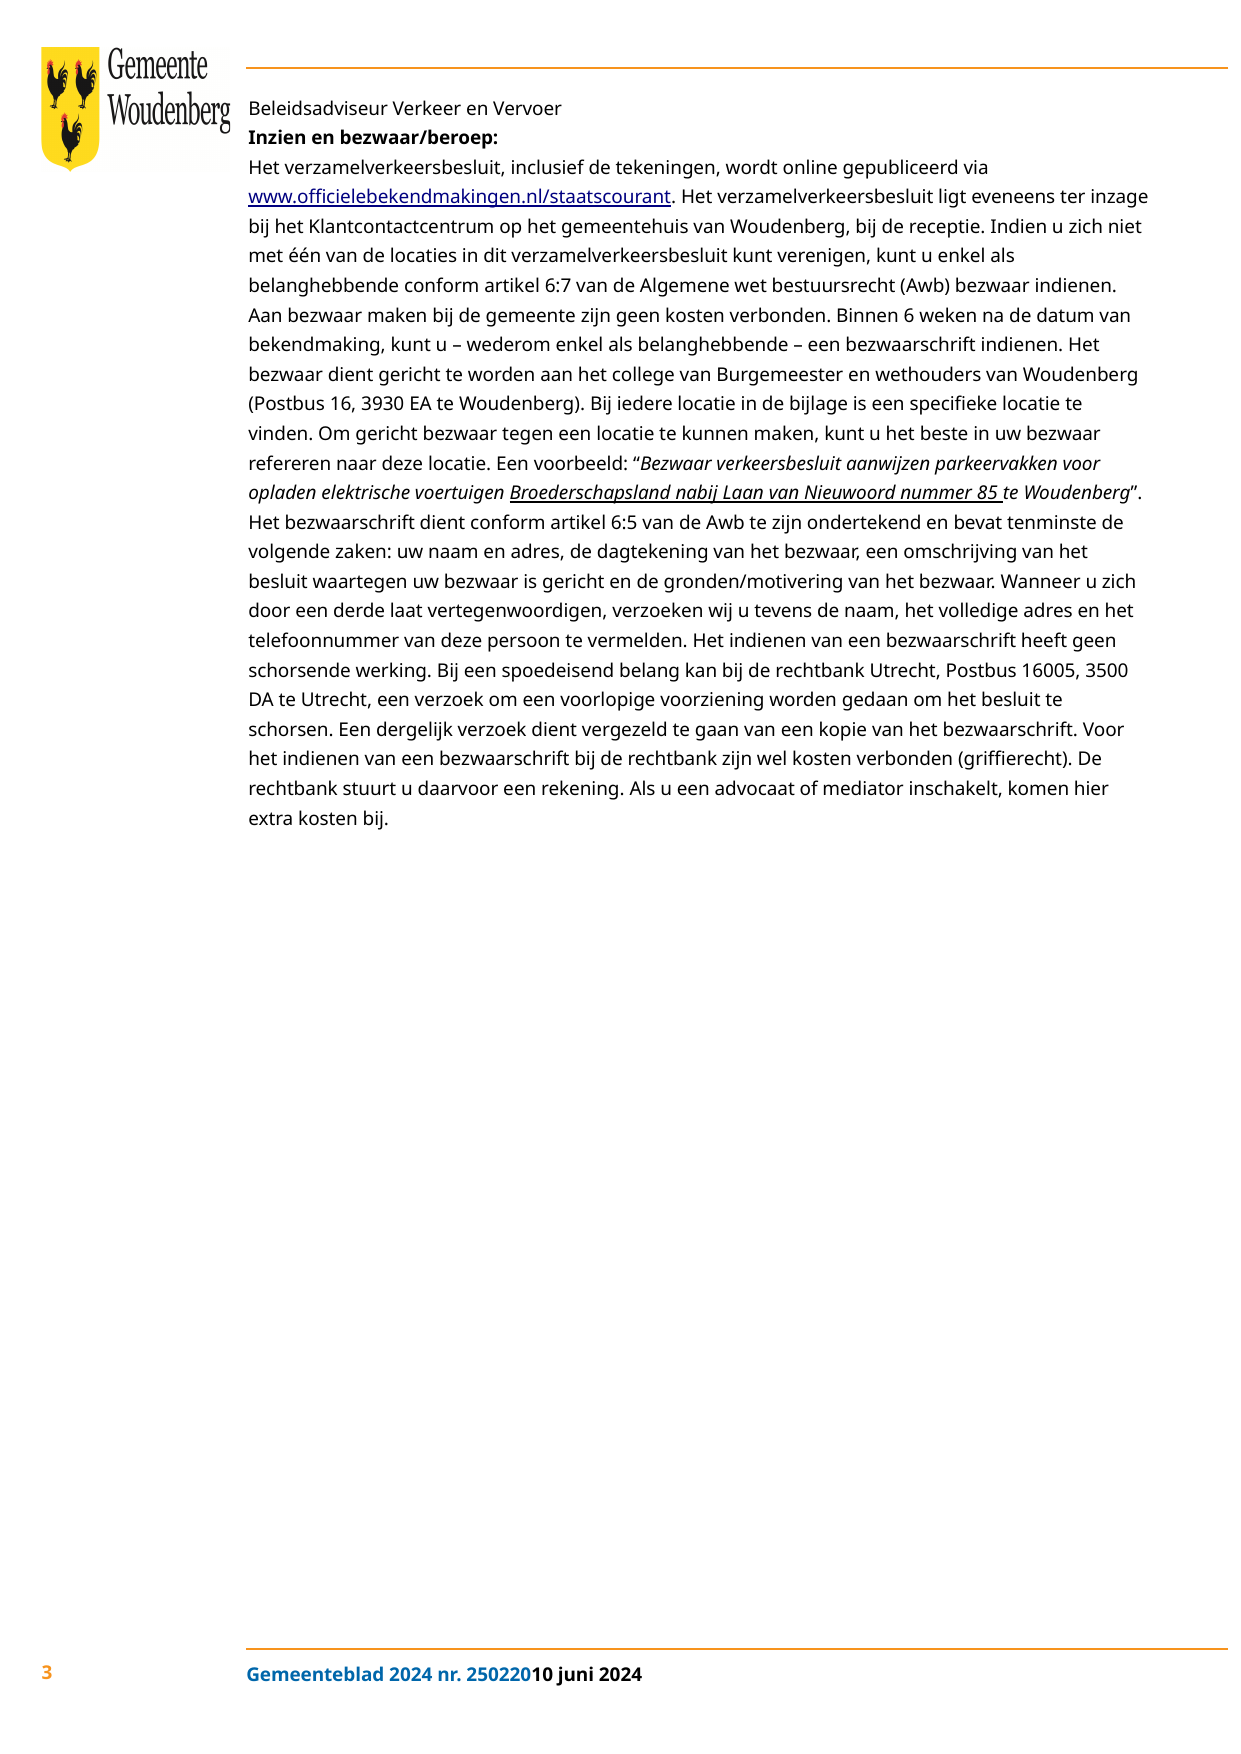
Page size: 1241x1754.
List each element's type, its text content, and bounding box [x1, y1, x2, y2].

picture [41, 47, 231, 172]
text Inzien en bezwaar/beroep: [248, 124, 1152, 150]
text Beleidsadviseur Verkeer en Vervoer [248, 95, 1152, 121]
text Het verzamelverkeersbesluit, inclusief de tekeningen, wordt online gepubliceerd via www.officielebekendmakingen.nl/staatscourant. Het verzamelverkeersbesluit ligt eveneens ter inzage bij het Klantcontactcentrum op het gemeentehuis van Woudenberg, bij de receptie. Indien u zich niet met één van de locaties in dit verzamelverkeersbesluit kunt verenigen, kunt u enkel als belanghebbende conform artikel 6:7 van de Algemene wet bestuursrecht (Awb) bezwaar indienen. Aan bezwaar maken bij de gemeente zijn geen kosten verbonden. Binnen 6 weken na de datum van bekendmaking, kunt u – wederom enkel als belanghebbende – een bezwaarschrift indienen. Het bezwaar dient gericht te worden aan het college van Burgemeester en wethouders van Woudenberg (Postbus 16, 3930 EA te Woudenberg). Bij iedere locatie in de bijlage is een specifieke locatie te vinden. Om gericht bezwaar tegen een locatie te kunnen maken, kunt u het beste in uw bezwaar refereren naar deze locatie. Een voorbeeld: “Bezwaar verkeersbesluit aanwijzen parkeervakken voor opladen elektrische voertuigen Broederschapsland nabij Laan van Nieuwoord nummer 85 te Woudenberg”. Het bezwaarschrift dient conform artikel 6:5 van de Awb te zijn ondertekend en bevat tenminste de volgende zaken: uw naam en adres, de dagtekening van het bezwaar, een omschrijving van het besluit waartegen uw bezwaar is gericht en de gronden/motivering van het bezwaar. Wanneer u zich door een derde laat vertegenwoordigen, verzoeken wij u tevens de naam, het volledige adres en het telefoonnummer van deze persoon te vermelden. Het indienen van een bezwaarschrift heeft geen schorsende werking. Bij een spoedeisend belang kan bij de rechtbank Utrecht, Postbus 16005, 3500 DA te Utrecht, een verzoek om een voorlopige voorziening worden gedaan om het besluit te schorsen. Een dergelijk verzoek dient vergezeld te gaan van een kopie van het bezwaarschrift. Voor het indienen van een bezwaarschrift bij de rechtbank zijn wel kosten verbonden (griffierecht). De rechtbank stuurt u daarvoor een rekening. Als u een advocaat of mediator inschakelt, komen hier extra kosten bij. [248, 154, 1152, 831]
